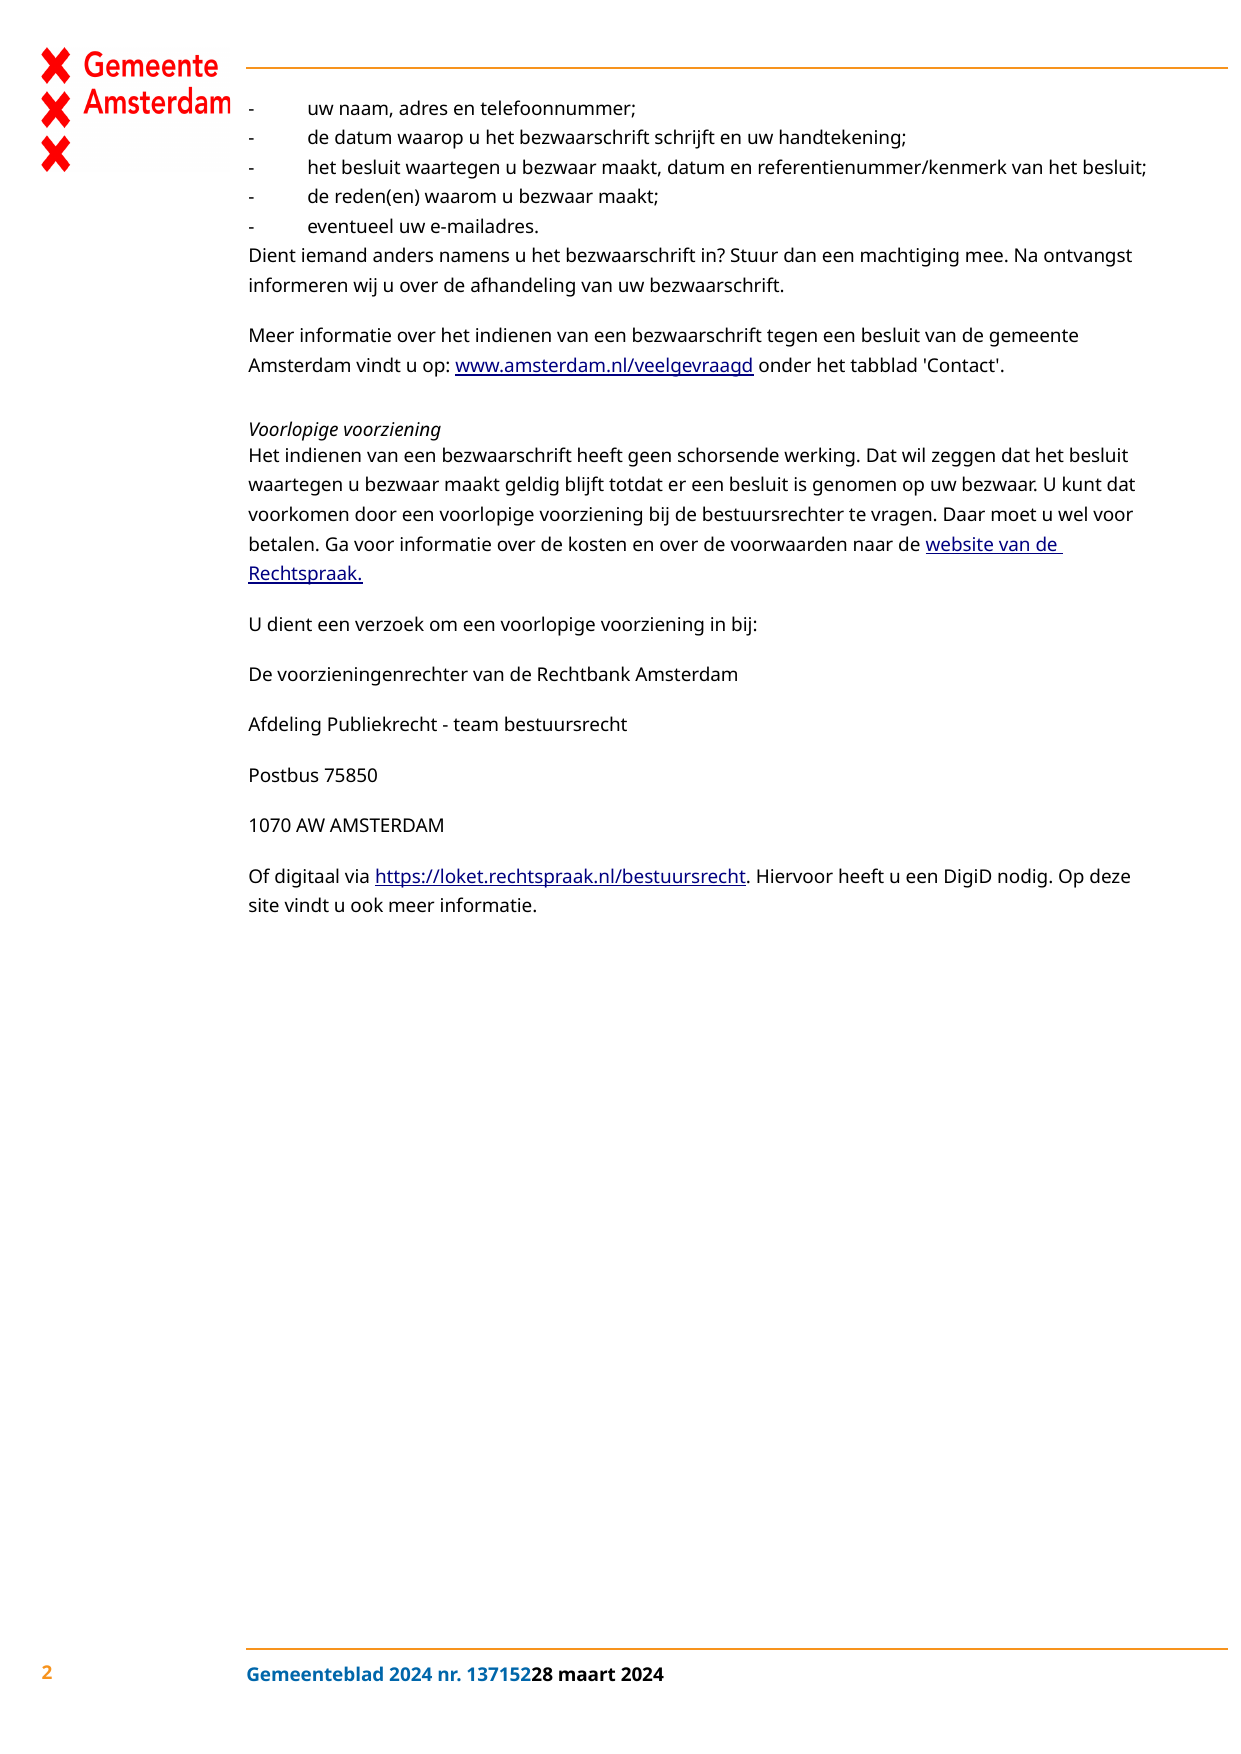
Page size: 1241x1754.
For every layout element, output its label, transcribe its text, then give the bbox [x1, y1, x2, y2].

text Postbus 75850 [248, 762, 1152, 788]
text Voorlopige voorziening [248, 416, 1152, 442]
list eventueel uw e-mailadres. [248, 213, 1152, 239]
text Meer informatie over het indienen van een bezwaarschrift tegen een besluit van de gemeente Amsterdam vindt u op: www.amsterdam.nl/veelgevraagd onder het tabblad 'Contact'. [248, 323, 1152, 378]
text Afdeling Publiekrecht - team bestuursrecht [248, 712, 1152, 737]
text Of digitaal via https://loket.rechtspraak.nl/bestuursrecht. Hiervoor heeft u een DigiD nodig. Op deze site vindt u ook meer informatie. [248, 863, 1152, 918]
text De voorzieningenrechter van de Rechtbank Amsterdam [248, 661, 1152, 687]
text Het indienen van een bezwaarschrift heeft geen schorsende werking. Dat wil zeggen dat het besluit waartegen u bezwaar maakt geldig blijft totdat er een besluit is genomen op uw bezwaar. U kunt dat voorkomen door een voorlopige voorziening bij de bestuursrechter te vragen. Daar moet u wel voor betalen. Ga voor informatie over de kosten en over de voorwaarden naar de website van de Rechtspraak. [248, 442, 1152, 586]
text U dient een verzoek om een voorlopige voorziening in bij: [248, 611, 1152, 636]
list uw naam, adres en telefoonnummer; [248, 95, 1152, 121]
list de datum waarop u het bezwaarschrift schrijft en uw handtekening; [248, 124, 1152, 150]
list het besluit waartegen u bezwaar maakt, datum en referentienummer/kenmerk van het besluit; [248, 154, 1152, 180]
picture [41, 47, 231, 172]
text 1070 AW AMSTERDAM [248, 812, 1152, 838]
list de reden(en) waarom u bezwaar maakt; [248, 183, 1152, 209]
text Dient iemand anders namens u het bezwaarschrift in? Stuur dan een machtiging mee. Na ontvangst informeren wij u over de afhandeling van uw bezwaarschrift. [248, 243, 1152, 298]
